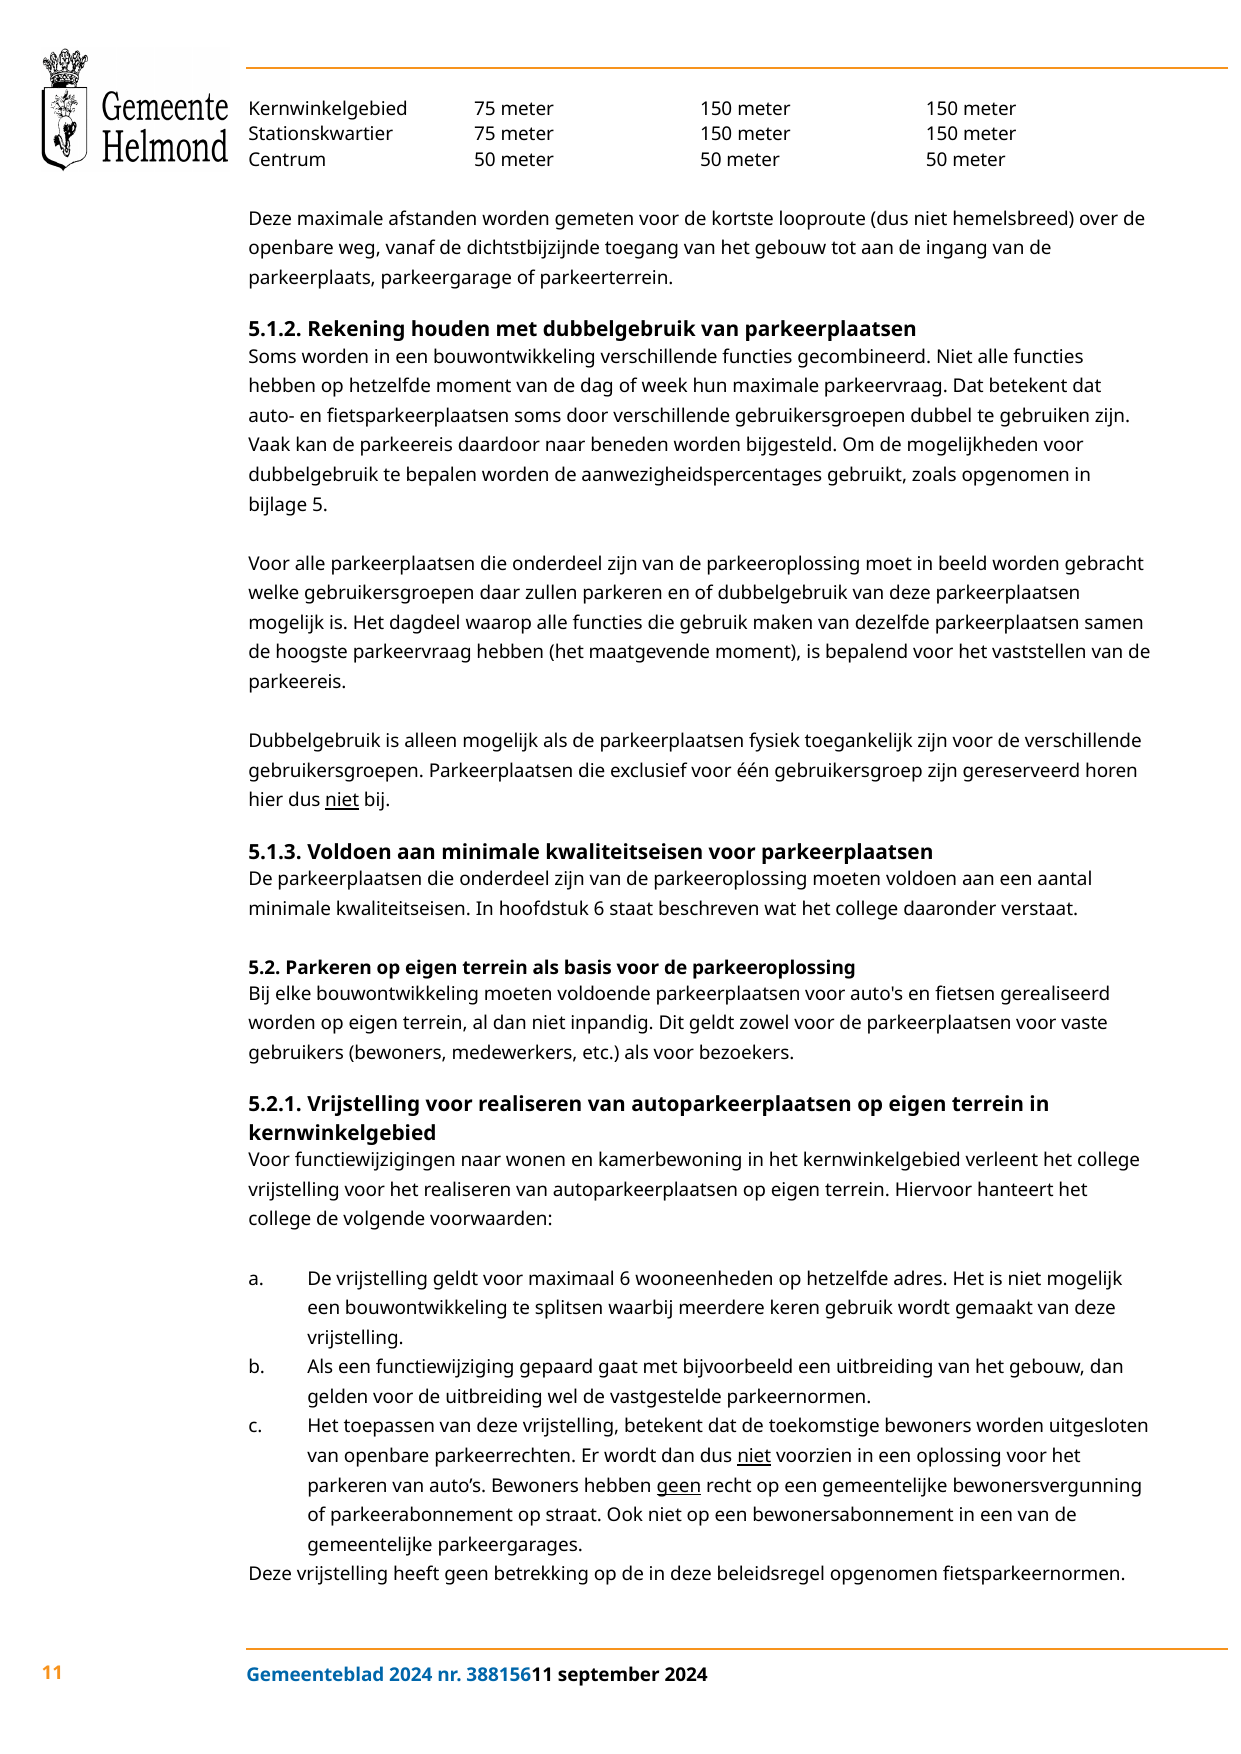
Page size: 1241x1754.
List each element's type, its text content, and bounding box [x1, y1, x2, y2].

table_cell Centrum [248, 146, 474, 172]
table_cell Stationskwartier [248, 121, 474, 146]
table_cell 150 meter [700, 121, 926, 146]
text Voor functiewijzigingen naar wonen en kamerbewoning in het kernwinkelgebied verleent het college vrijstelling voor het realiseren van autoparkeerplaatsen op eigen terrein. Hiervoor hanteert het college de volgende voorwaarden: [248, 1146, 1152, 1231]
text Deze maximale afstanden worden gemeten voor de kortste looproute (dus niet hemelsbreed) over de openbare weg, vanaf de dichtstbijzijnde toegang van het gebouw tot aan de ingang van de parkeerplaats, parkeergarage of parkeerterrein. [248, 205, 1152, 290]
text Voor alle parkeerplaatsen die onderdeel zijn van de parkeeroplossing moet in beeld worden gebracht welke gebruikersgroepen daar zullen parkeren en of dubbelgebruik van deze parkeerplaatsen mogelijk is. Het dagdeel waarop alle functies die gebruik maken van dezelfde parkeerplaatsen samen de hoogste parkeervraag hebben (het maatgevende moment), is bepalend voor het vaststellen van de parkeereis. [248, 550, 1152, 694]
text 5.2.1. Vrijstelling voor realiseren van autoparkeerplaatsen op eigen terrein in kernwinkelgebied [248, 1089, 1152, 1146]
text 5.1.3. Voldoen aan minimale kwaliteitseisen voor parkeerplaatsen [248, 837, 1152, 865]
list Het toepassen van deze vrijstelling, betekent dat de toekomstige bewoners worden uitgesloten van openbare parkeerrechten. Er wordt dan dus niet voorzien in een oplossing voor het parkeren van auto’s. Bewoners hebben geen recht op een gemeentelijke bewonersvergunning of parkeerabonnement op straat. Ook niet op een bewonersabonnement in een van de gemeentelijke parkeergarages. [248, 1413, 1152, 1557]
table_cell Kernwinkelgebied [248, 95, 474, 121]
text Soms worden in een bouwontwikkeling verschillende functies gecombineerd. Niet alle functies hebben op hetzelfde moment van de dag of week hun maximale parkeervraag. Dat betekent dat auto- en fietsparkeerplaatsen soms door verschillende gebruikersgroepen dubbel te gebruiken zijn. Vaak kan de parkeereis daardoor naar beneden worden bijgesteld. Om de mogelijkheden voor dubbelgebruik te bepalen worden de aanwezigheidspercentages gebruikt, zoals opgenomen in bijlage 5. [248, 343, 1152, 516]
table_cell 50 meter [700, 146, 926, 172]
table_cell 150 meter [700, 95, 926, 121]
list Als een functiewijziging gepaard gaat met bijvoorbeeld een uitbreiding van het gebouw, dan gelden voor de uitbreiding wel de vastgestelde parkeernormen. [248, 1353, 1152, 1409]
text 5.2. Parkeren op eigen terrein als basis voor de parkeeroplossing [248, 954, 1152, 980]
table_cell 150 meter [926, 95, 1152, 121]
picture [41, 47, 231, 172]
text Bij elke bouwontwikkeling moeten voldoende parkeerplaatsen voor auto's en fietsen gerealiseerd worden op eigen terrein, al dan niet inpandig. Dit geldt zowel voor de parkeerplaatsen voor vaste gebruikers (bewoners, medewerkers, etc.) als voor bezoekers. [248, 980, 1152, 1065]
table_cell 50 meter [926, 146, 1152, 172]
table_cell 150 meter [926, 121, 1152, 146]
table_cell 50 meter [474, 146, 700, 172]
table_cell 75 meter [474, 121, 700, 146]
text De parkeerplaatsen die onderdeel zijn van de parkeeroplossing moeten voldoen aan een aantal minimale kwaliteitseisen. In hoofdstuk 6 staat beschreven wat het college daaronder verstaat. [248, 865, 1152, 921]
list De vrijstelling geldt voor maximaal 6 wooneenheden op hetzelfde adres. Het is niet mogelijk een bouwontwikkeling te splitsen waarbij meerdere keren gebruik wordt gemaakt van deze vrijstelling. [248, 1265, 1152, 1349]
text 5.1.2. Rekening houden met dubbelgebruik van parkeerplaatsen [248, 314, 1152, 343]
text Dubbelgebruik is alleen mogelijk als de parkeerplaatsen fysiek toegankelijk zijn voor de verschillende gebruikersgroepen. Parkeerplaatsen die exclusief voor één gebruikersgroep zijn gereserveerd horen hier dus niet bij. [248, 727, 1152, 812]
text Deze vrijstelling heeft geen betrekking op de in deze beleidsregel opgenomen fietsparkeernormen. [248, 1561, 1152, 1586]
table_cell 75 meter [474, 95, 700, 121]
